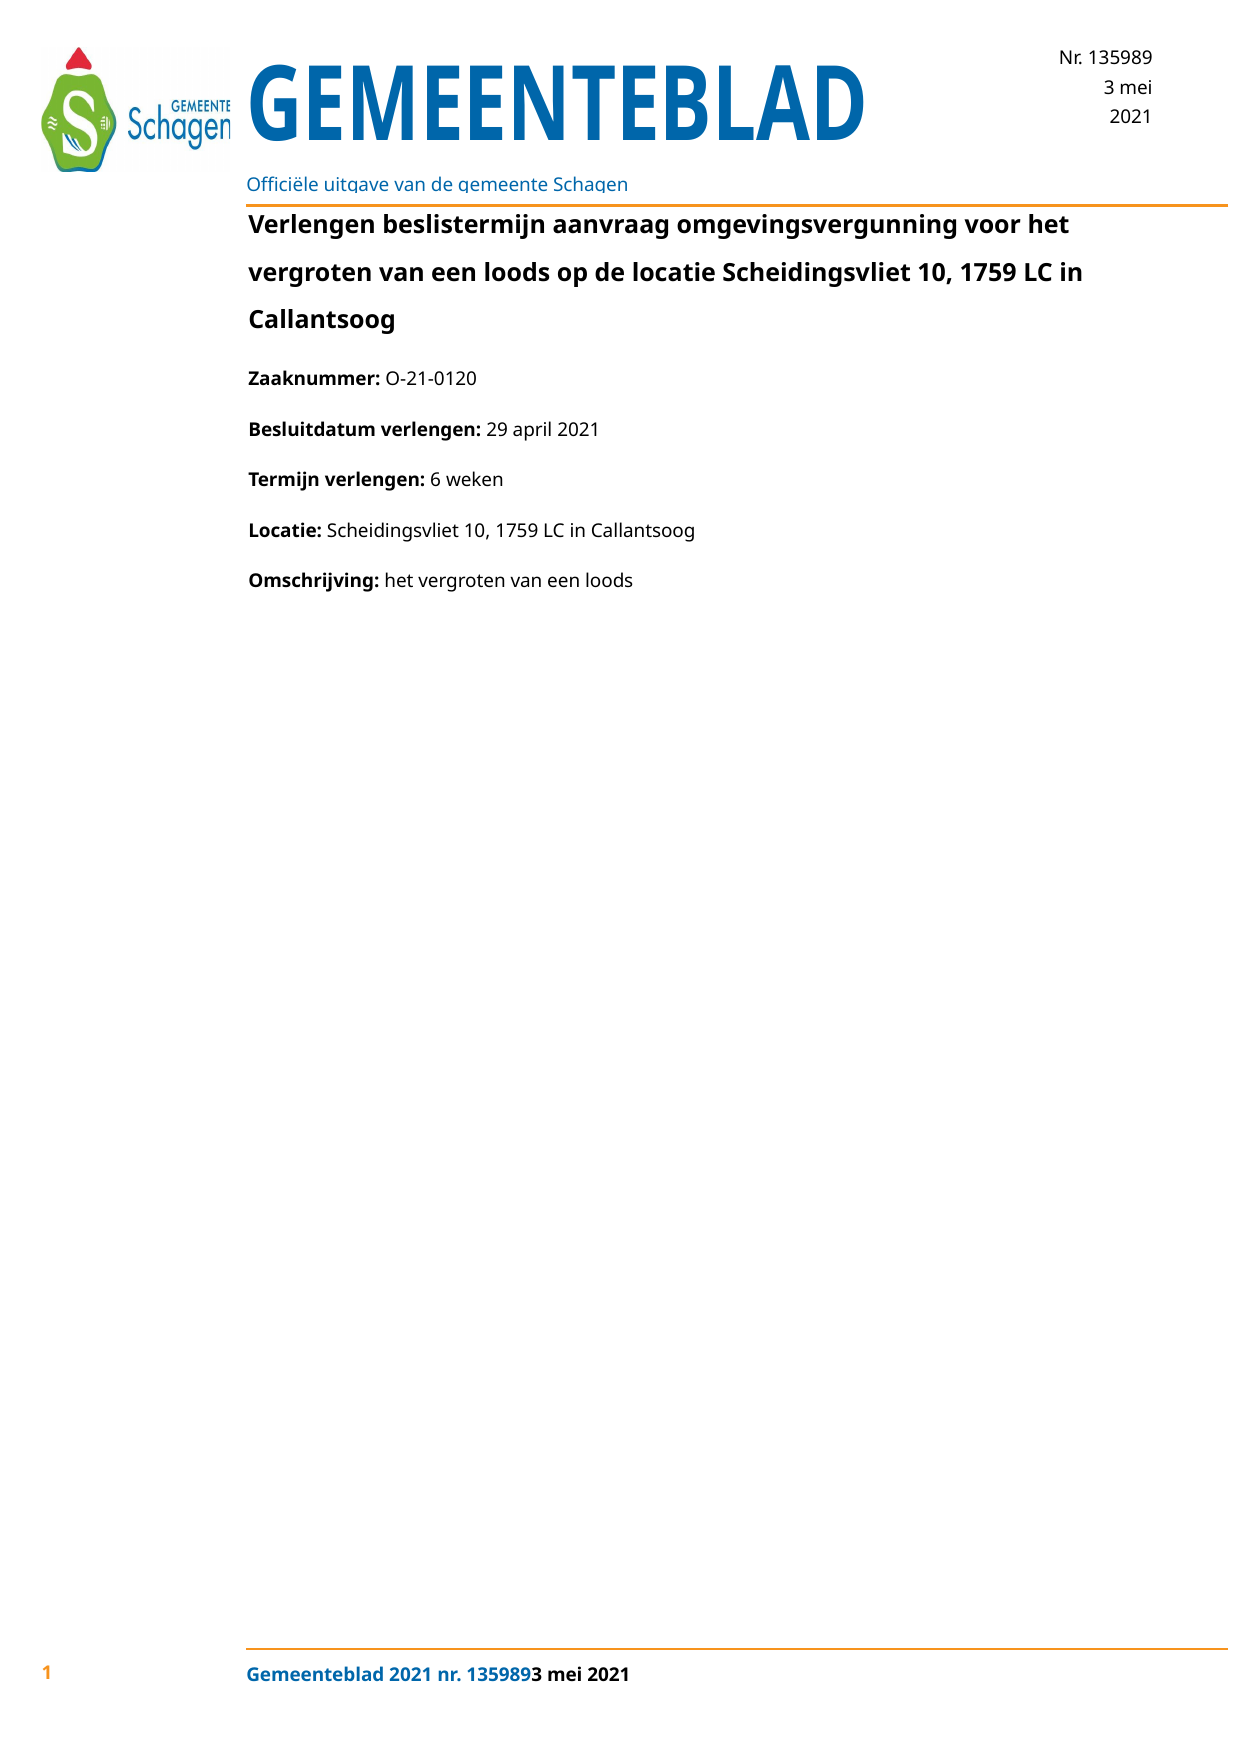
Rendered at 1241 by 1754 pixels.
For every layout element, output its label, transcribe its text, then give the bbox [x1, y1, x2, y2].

text Omschrijving: het vergroten van een loods [248, 567, 1152, 593]
text Termijn verlengen: 6 weken [248, 466, 1152, 492]
text Locatie: Scheidingsvliet 10, 1759 LC in Callantsoog [248, 517, 1152, 542]
picture [41, 47, 231, 172]
text Verlengen beslistermijn aanvraag omgevingsvergunning voor het vergroten van een loods op de locatie Scheidingsvliet 10, 1759 LC in Callantsoog [248, 207, 1152, 336]
text Besluitdatum verlengen: 29 april 2021 [248, 416, 1152, 442]
text Zaaknummer: O-21-0120 [248, 366, 1152, 391]
